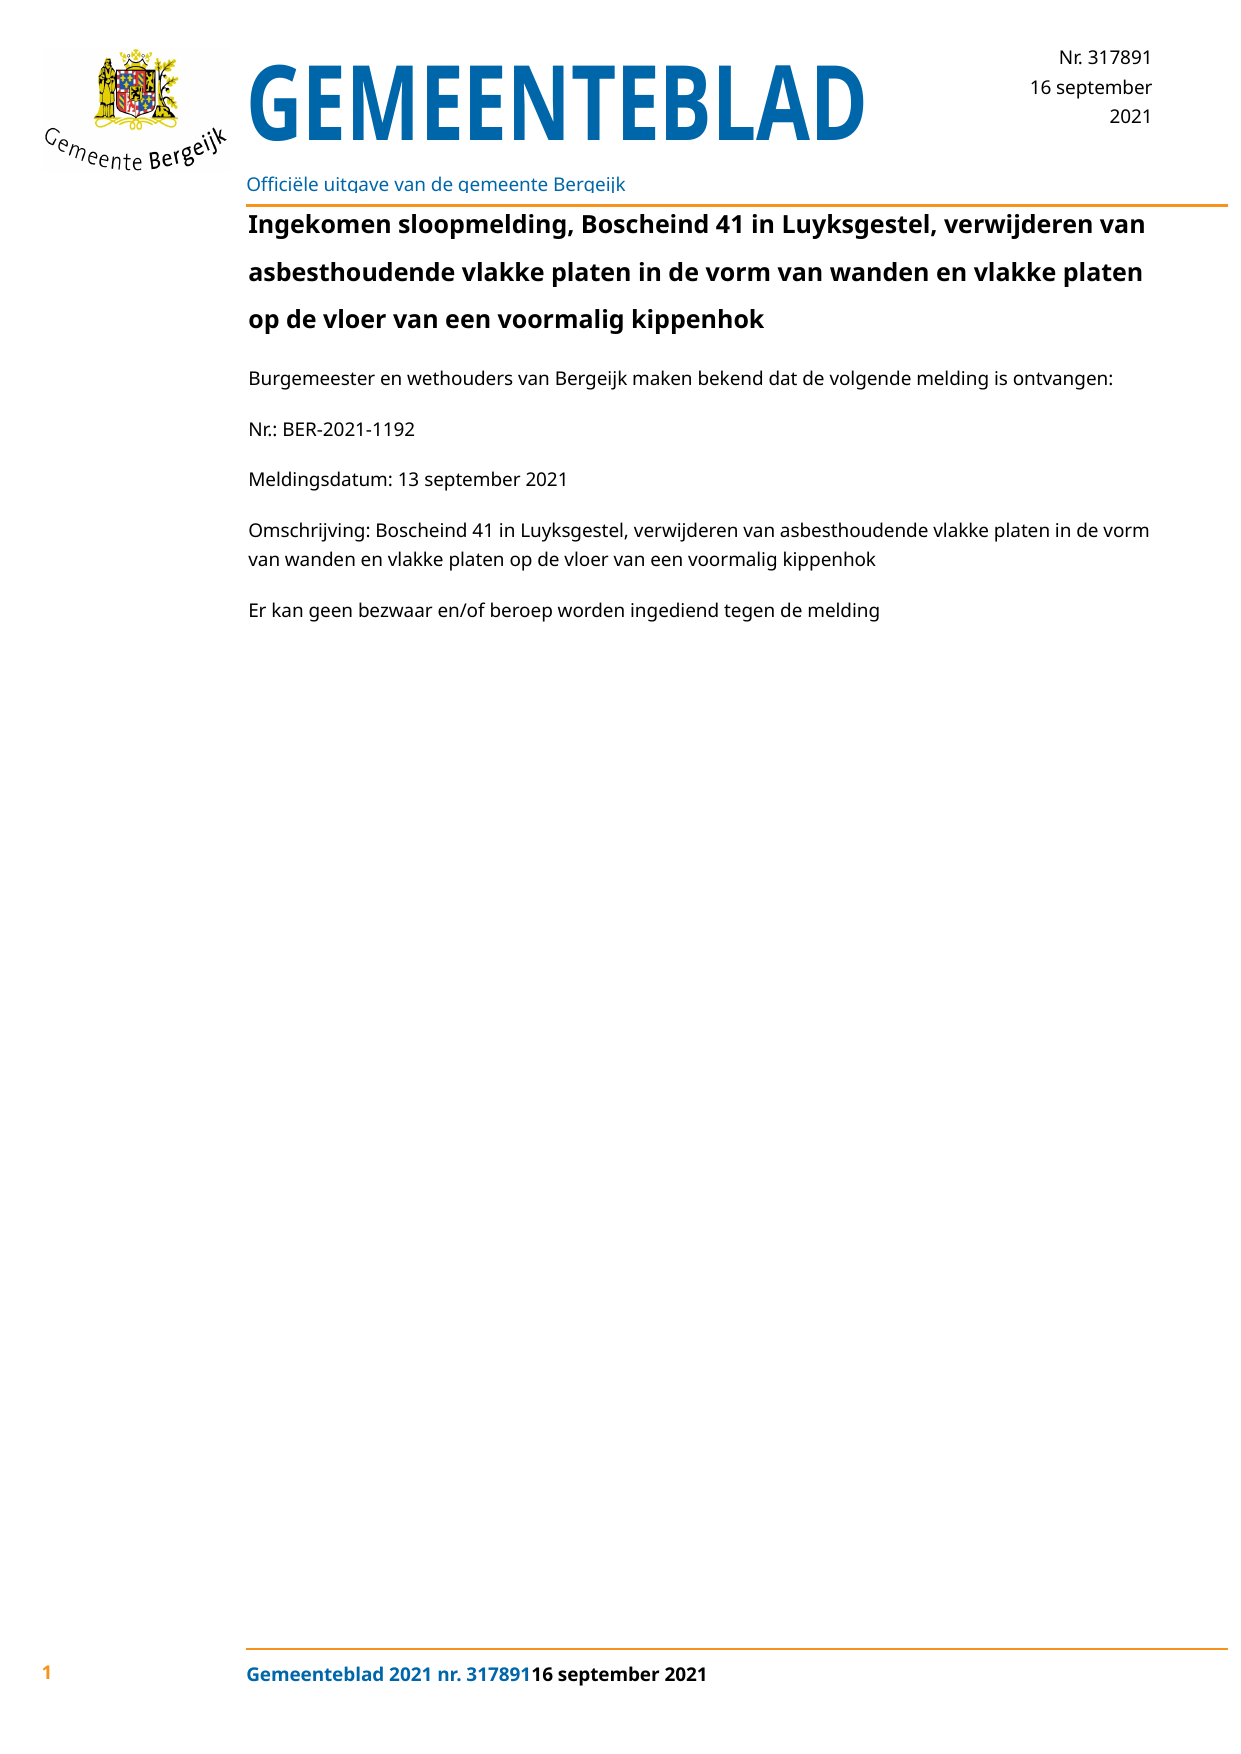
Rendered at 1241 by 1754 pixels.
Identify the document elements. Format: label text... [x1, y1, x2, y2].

picture [41, 47, 231, 172]
text Burgemeester en wethouders van Bergeijk maken bekend dat de volgende melding is ontvangen: [248, 366, 1152, 391]
text Meldingsdatum: 13 september 2021 [248, 466, 1152, 492]
text Er kan geen bezwaar en/of beroep worden ingediend tegen de melding [248, 597, 1152, 622]
text Nr.: BER-2021-1192 [248, 416, 1152, 442]
text Omschrijving: Boscheind 41 in Luyksgestel, verwijderen van asbesthoudende vlakke platen in de vorm van wanden en vlakke platen op de vloer van een voormalig kippenhok [248, 517, 1152, 572]
text Ingekomen sloopmelding, Boscheind 41 in Luyksgestel, verwijderen van asbesthoudende vlakke platen in de vorm van wanden en vlakke platen op de vloer van een voormalig kippenhok [248, 207, 1152, 336]
